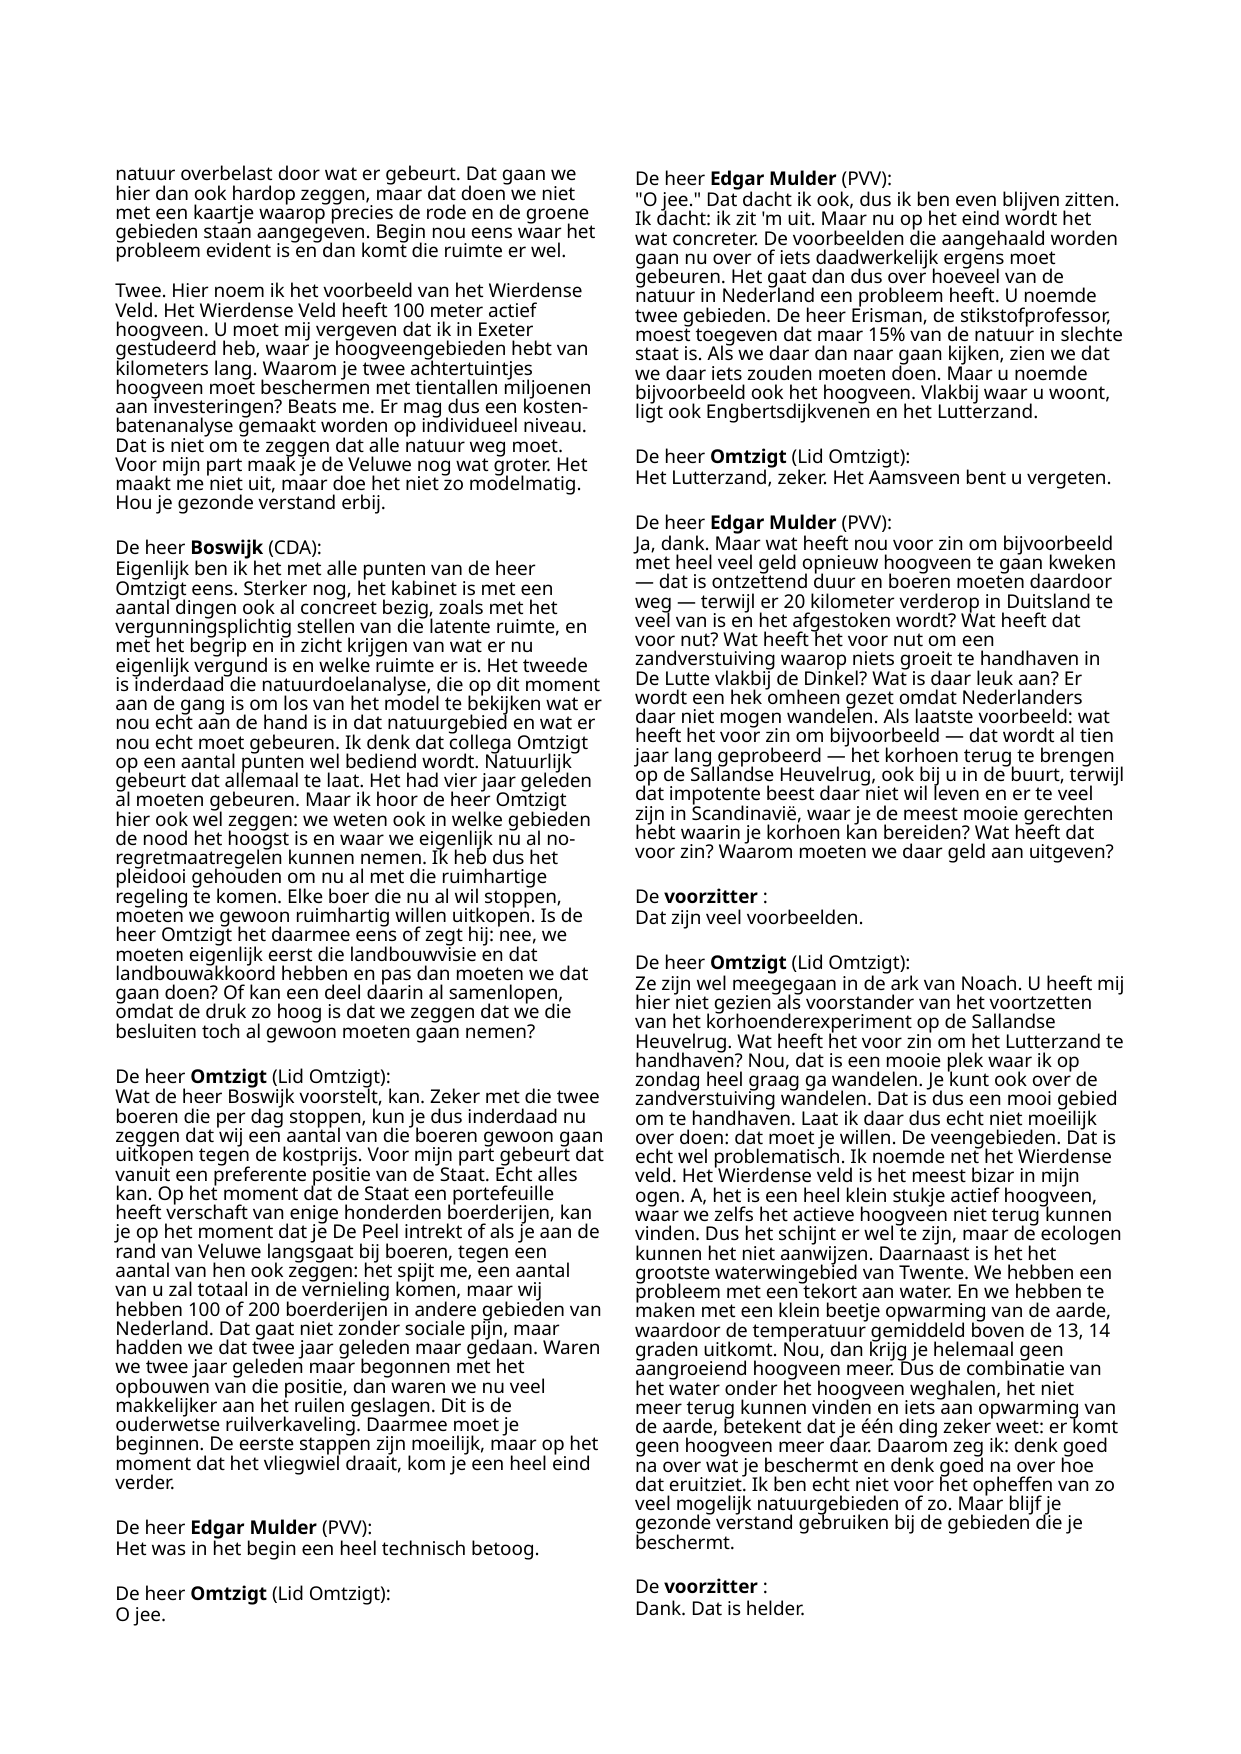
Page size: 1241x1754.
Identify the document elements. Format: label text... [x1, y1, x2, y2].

text Dat zijn veel voorbeelden. [635, 909, 1125, 928]
text "O jee." Dat dacht ik ook, dus ik ben even blijven zitten. Ik dacht: ik zit 'm uit. Maar nu op het eind wordt het wat concreter. De voorbeelden die aangehaald worden gaan nu over of iets daadwerkelijk ergens moet gebeuren. Het gaat dan dus over hoeveel van de natuur in Nederland een probleem heeft. U noemde twee gebieden. De heer Erisman, de stikstofprofessor, moest toegeven dat maar 15% van de natuur in slechte staat is. Als we daar dan naar gaan kijken, zien we dat we daar iets zouden moeten doen. Maar u noemde bijvoorbeeld ook het hoogveen. Vlakbij waar u woont, ligt ook Engbertsdijkvenen en het Lutterzand. [635, 191, 1125, 422]
text De heer Edgar Mulder (PVV): [635, 509, 1125, 535]
text Het was in het begin een heel technisch betoog. [115, 1540, 605, 1559]
text De heer Omtzigt (Lid Omtzigt): [115, 1063, 605, 1088]
text De voorzitter : [635, 883, 1125, 909]
text De voorzitter : [635, 1574, 1125, 1599]
text De heer Edgar Mulder (PVV): [635, 165, 1125, 191]
text De heer Omtzigt (Lid Omtzigt): [635, 443, 1125, 469]
text Eigenlijk ben ik het met alle punten van de heer Omtzigt eens. Sterker nog, het kabinet is met een aantal dingen ook al concreet bezig, zoals met het vergunningsplichtig stellen van die latente ruimte, en met het begrip en in zicht krijgen van wat er nu eigenlijk vergund is en welke ruimte er is. Het tweede is inderdaad die natuurdoelanalyse, die op dit moment aan de gang is om los van het model te bekijken wat er nou echt aan de hand is in dat natuurgebied en wat er nou echt moet gebeuren. Ik denk dat collega Omtzigt op een aantal punten wel bediend wordt. Natuurlijk gebeurt dat allemaal te laat. Het had vier jaar geleden al moeten gebeuren. Maar ik hoor de heer Omtzigt hier ook wel zeggen: we weten ook in welke gebieden de nood het hoogst is en waar we eigenlijk nu al no-regretmaatregelen kunnen nemen. Ik heb dus het pleidooi gehouden om nu al met die ruimhartige regeling te komen. Elke boer die nu al wil stoppen, moeten we gewoon ruimhartig willen uitkopen. Is de heer Omtzigt het daarmee eens of zegt hij: nee, we moeten eigenlijk eerst die landbouwvisie en dat landbouwakkoord hebben en pas dan moeten we dat gaan doen? Of kan een deel daarin al samenlopen, omdat de druk zo hoog is dat we zeggen dat we die besluiten toch al gewoon moeten gaan nemen? [115, 560, 605, 1042]
text O jee. [115, 1606, 605, 1625]
text Ze zijn wel meegegaan in de ark van Noach. U heeft mij hier niet gezien als voorstander van het voortzetten van het korhoenderexperiment op de Sallandse Heuvelrug. Wat heeft het voor zin om het Lutterzand te handhaven? Nou, dat is een mooie plek waar ik op zondag heel graag ga wandelen. Je kunt ook over de zandverstuiving wandelen. Dat is dus een mooi gebied om te handhaven. Laat ik daar dus echt niet moeilijk over doen: dat moet je willen. De veengebieden. Dat is echt wel problematisch. Ik noemde net het Wierdense veld. Het Wierdense veld is het meest bizar in mijn ogen. A, het is een heel klein stukje actief hoogveen, waar we zelfs het actieve hoogveen niet terug kunnen vinden. Dus het schijnt er wel te zijn, maar de ecologen kunnen het niet aanwijzen. Daarnaast is het het grootste waterwingebied van Twente. We hebben een probleem met een tekort aan water. En we hebben te maken met een klein beetje opwarming van de aarde, waardoor de temperatuur gemiddeld boven de 13, 14 graden uitkomt. Nou, dan krijg je helemaal geen aangroeiend hoogveen meer. Dus de combinatie van het water onder het hoogveen weghalen, het niet meer terug kunnen vinden en iets aan opwarming van de aarde, betekent dat je één ding zeker weet: er komt geen hoogveen meer daar. Daarom zeg ik: denk goed na over wat je beschermt en denk goed na over hoe dat eruitziet. Ik ben echt niet voor het opheffen van zo veel mogelijk natuurgebieden of zo. Maar blijf je gezonde verstand gebruiken bij de gebieden die je beschermt. [635, 975, 1125, 1553]
text De heer Boswijk (CDA): [115, 534, 605, 560]
text De heer Edgar Mulder (PVV): [115, 1514, 605, 1540]
text Dank. Dat is helder. [635, 1599, 1125, 1619]
text Wat de heer Boswijk voorstelt, kan. Zeker met die twee boeren die per dag stoppen, kun je dus inderdaad nu zeggen dat wij een aantal van die boeren gewoon gaan uitkopen tegen de kostprijs. Voor mijn part gebeurt dat vanuit een preferente positie van de Staat. Echt alles kan. Op het moment dat de Staat een portefeuille heeft verschaft van enige honderden boerderijen, kan je op het moment dat je De Peel intrekt of als je aan de rand van Veluwe langsgaat bij boeren, tegen een aantal van hen ook zeggen: het spijt me, een aantal van u zal totaal in de vernieling komen, maar wij hebben 100 of 200 boerderijen in andere gebieden van Nederland. Dat gaat niet zonder sociale pijn, maar hadden we dat twee jaar geleden maar gedaan. Waren we twee jaar geleden maar begonnen met het opbouwen van die positie, dan waren we nu veel makkelijker aan het ruilen geslagen. Dit is de ouderwetse ruilverkaveling. Daarmee moet je beginnen. De eerste stappen zijn moeilijk, maar op het moment dat het vliegwiel draait, kom je een heel eind verder. [115, 1088, 605, 1493]
text natuur overbelast door wat er gebeurt. Dat gaan we hier dan ook hardop zeggen, maar dat doen we niet met een kaartje waarop precies de rode en de groene gebieden staan aangegeven. Begin nou eens waar het probleem evident is en dan komt die ruimte er wel. [115, 165, 605, 262]
text De heer Omtzigt (Lid Omtzigt): [635, 949, 1125, 975]
text De heer Omtzigt (Lid Omtzigt): [115, 1580, 605, 1606]
text Het Lutterzand, zeker. Het Aamsveen bent u vergeten. [635, 469, 1125, 488]
text Twee. Hier noem ik het voorbeeld van het Wierdense Veld. Het Wierdense Veld heeft 100 meter actief hoogveen. U moet mij vergeven dat ik in Exeter gestudeerd heb, waar je hoogveengebieden hebt van kilometers lang. Waarom je twee achtertuintjes hoogveen moet beschermen met tientallen miljoenen aan investeringen? Beats me. Er mag dus een kosten-batenanalyse gemaakt worden op individueel niveau. Dat is niet om te zeggen dat alle natuur weg moet. Voor mijn part maak je de Veluwe nog wat groter. Het maakt me niet uit, maar doe het niet zo modelmatig. Hou je gezonde verstand erbij. [115, 282, 605, 514]
text Ja, dank. Maar wat heeft nou voor zin om bijvoorbeeld met heel veel geld opnieuw hoogveen te gaan kweken — dat is ontzettend duur en boeren moeten daardoor weg — terwijl er 20 kilometer verderop in Duitsland te veel van is en het afgestoken wordt? Wat heeft dat voor nut? Wat heeft het voor nut om een zandverstuiving waarop niets groeit te handhaven in De Lutte vlakbij de Dinkel? Wat is daar leuk aan? Er wordt een hek omheen gezet omdat Nederlanders daar niet mogen wandelen. Als laatste voorbeeld: wat heeft het voor zin om bijvoorbeeld — dat wordt al tien jaar lang geprobeerd — het korhoen terug te brengen op de Sallandse Heuvelrug, ook bij u in de buurt, terwijl dat impotente beest daar niet wil leven en er te veel zijn in Scandinavië, waar je de meest mooie gerechten hebt waarin je korhoen kan bereiden? Wat heeft dat voor zin? Waarom moeten we daar geld aan uitgeven? [635, 535, 1125, 862]
